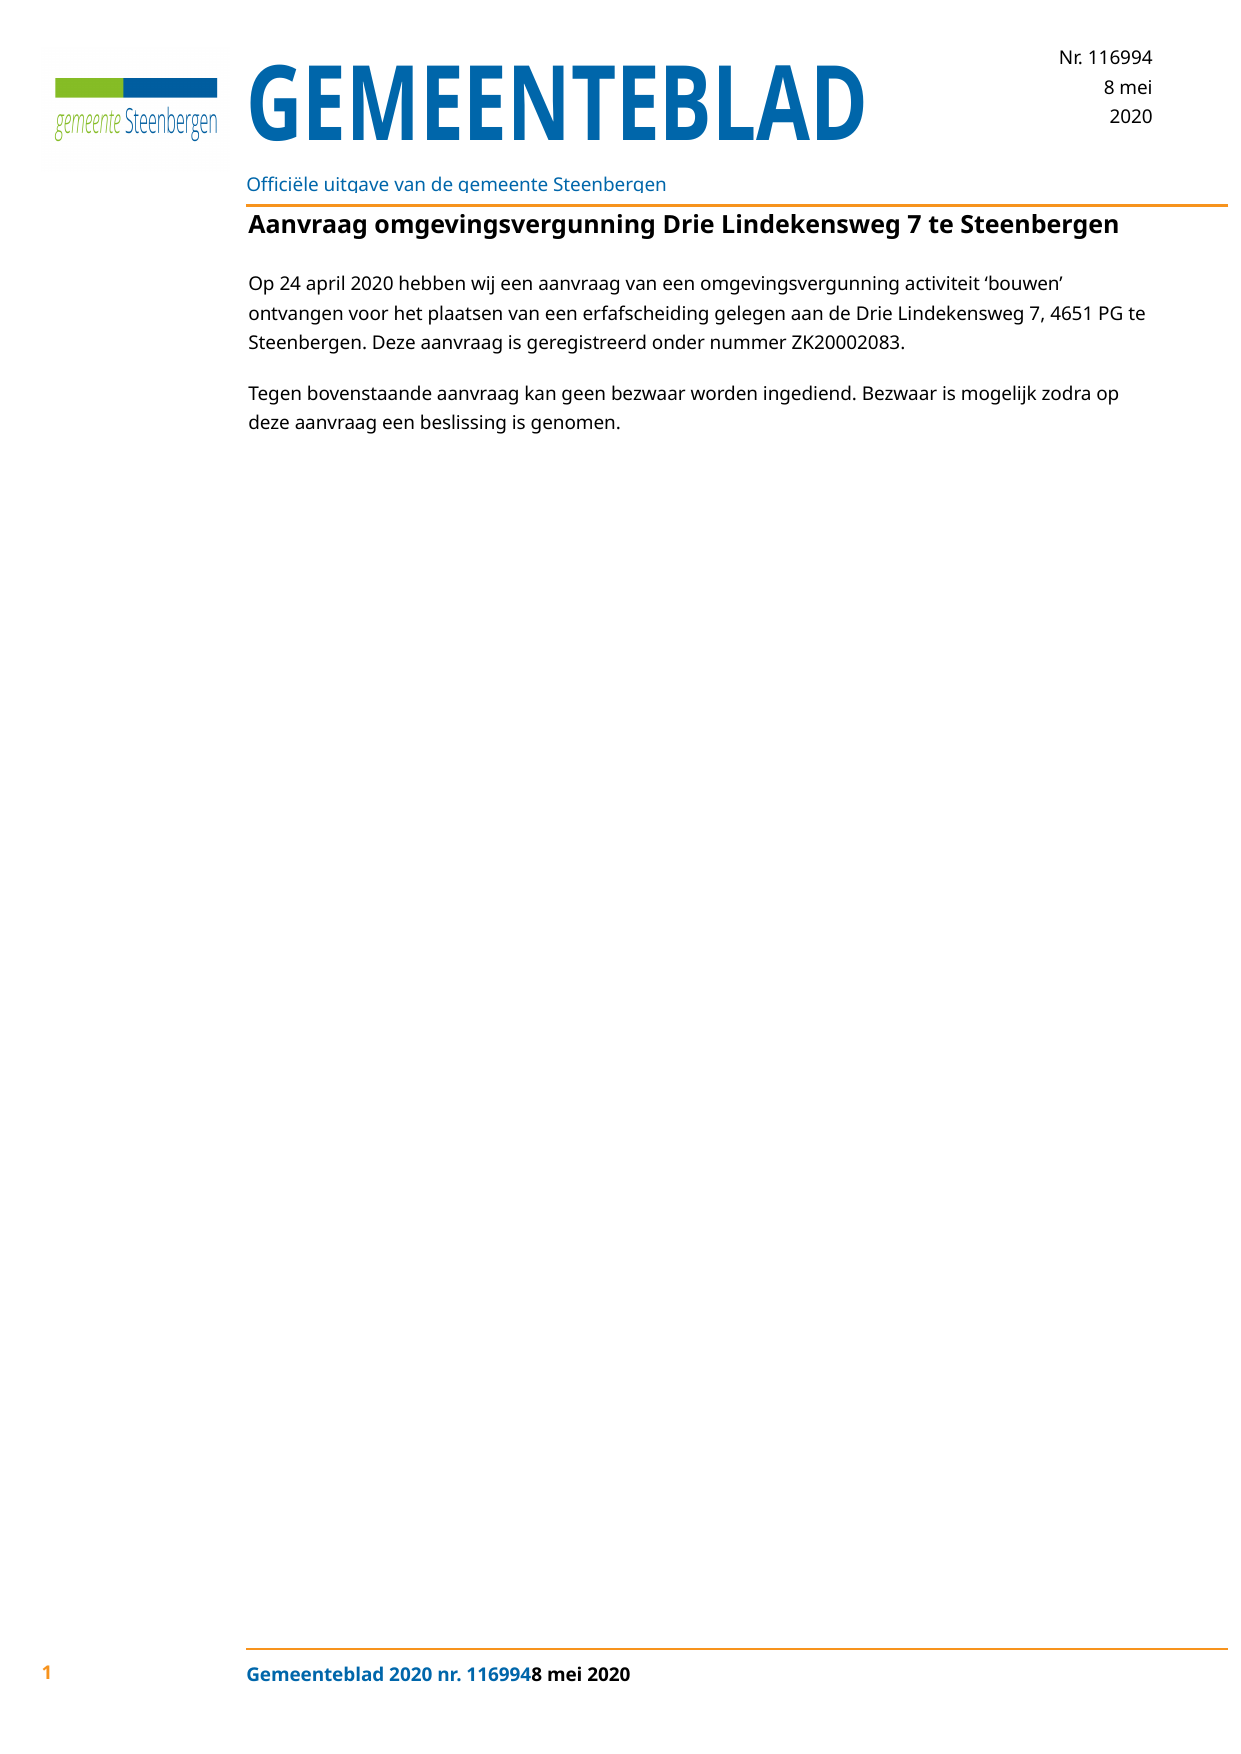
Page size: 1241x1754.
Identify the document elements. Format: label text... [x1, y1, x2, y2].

text Aanvraag omgevingsvergunning Drie Lindekensweg 7 te Steenbergen [248, 207, 1152, 241]
picture [41, 47, 231, 172]
text Tegen bovenstaande aanvraag kan geen bezwaar worden ingediend. Bezwaar is mogelijk zodra op deze aanvraag een beslissing is genomen. [248, 380, 1152, 435]
text Op 24 april 2020 hebben wij een aanvraag van een omgevingsvergunning activiteit ‘bouwen’ ontvangen voor het plaatsen van een erfafscheiding gelegen aan de Drie Lindekensweg 7, 4651 PG te Steenbergen. Deze aanvraag is geregistreerd onder nummer ZK20002083. [248, 270, 1152, 355]
